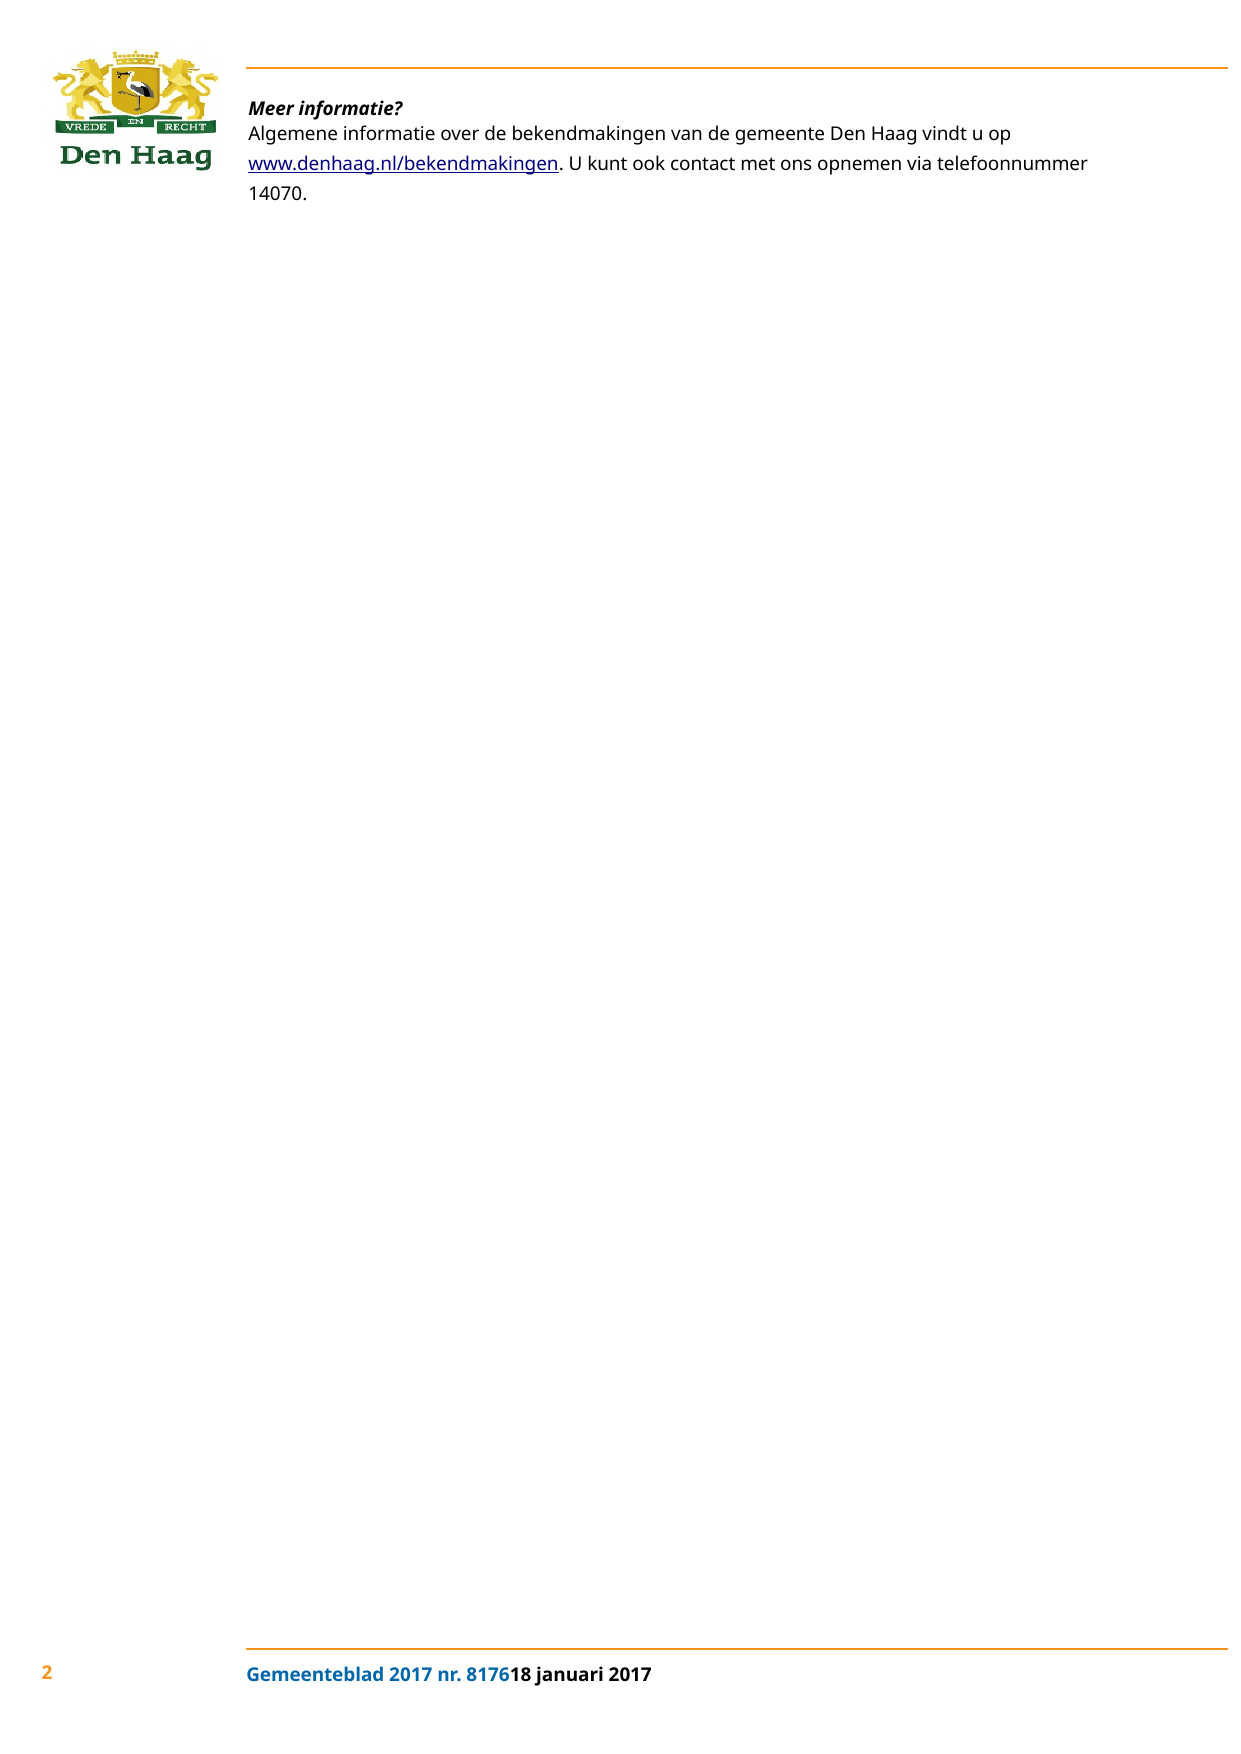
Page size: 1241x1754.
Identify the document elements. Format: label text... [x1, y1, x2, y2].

text Algemene informatie over de bekendmakingen van de gemeente Den Haag vindt u op www.denhaag.nl/bekendmakingen. U kunt ook contact met ons opnemen via telefoonnummer 14070. [248, 121, 1152, 205]
text Meer informatie? [248, 95, 1152, 121]
picture [41, 47, 231, 172]
